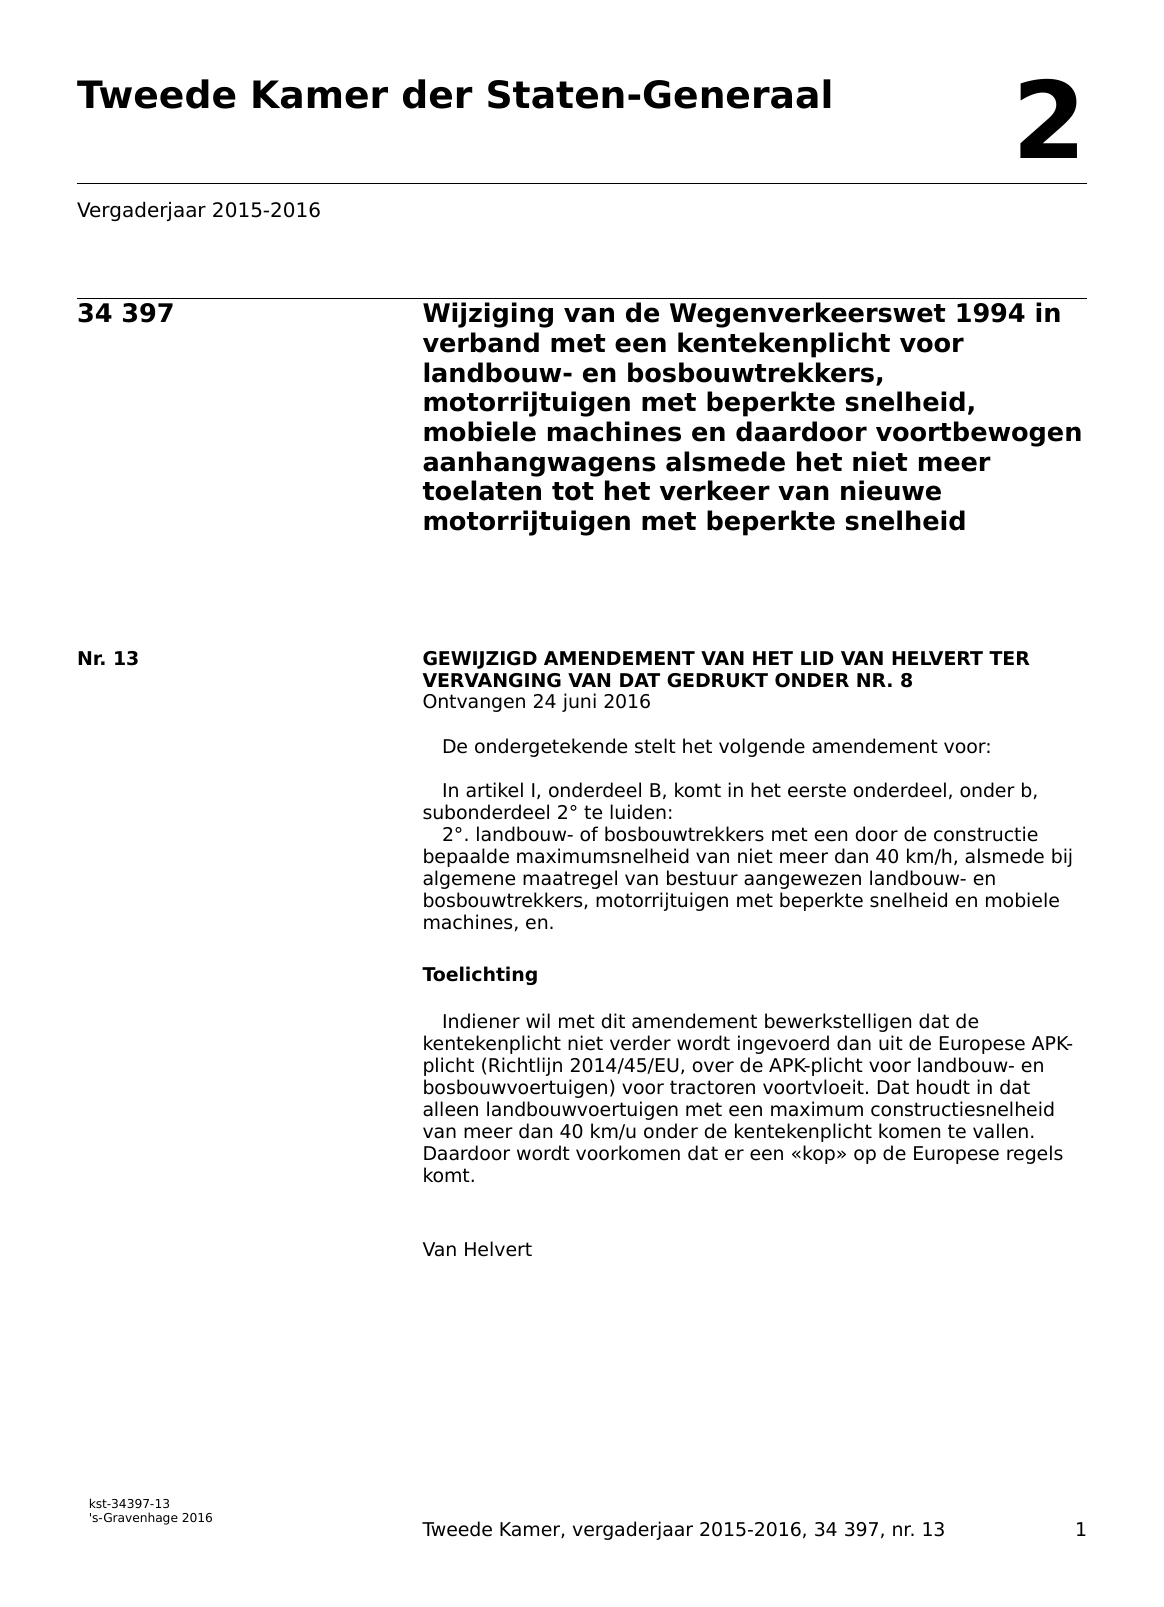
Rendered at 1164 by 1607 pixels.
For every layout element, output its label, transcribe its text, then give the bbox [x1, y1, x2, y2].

subtitle Nr. 13 GEWIJZIGD AMENDEMENT VAN HET LID VAN HELVERT TER VERVANGING VAN DAT GEDRUKT ONDER NR. 8 [77, 647, 1087, 691]
subtitle 34 397 Wijziging van de Wegenverkeerswet 1994 in verband met een kentekenplicht voor landbouw- en bosbouwtrekkers, motorrijtuigen met beperkte snelheid, mobiele machines en daardoor voortbewogen aanhangwagens alsmede het niet meer toelaten tot het verkeer van nieuwe motorrijtuigen met beperkte snelheid [77, 299, 1087, 536]
text In artikel I, onderdeel B, komt in het eerste onderdeel, onder b, subonderdeel 2° te luiden: [422, 780, 1087, 824]
text De ondergetekende stelt het volgende amendement voor: [422, 736, 1087, 758]
text 2°. landbouw- of bosbouwtrekkers met een door de constructie bepaalde maximumsnelheid van niet meer dan 40 km/h, alsmede bij algemene maatregel van bestuur aangewezen landbouw- en bosbouwtrekkers, motorrijtuigen met beperkte snelheid en mobiele machines, en. [422, 824, 1087, 934]
subtitle Toelichting [422, 964, 1087, 986]
table_cell Vergaderjaar 2015-2016 [77, 184, 1087, 298]
text kst-34397-13 [88, 1497, 323, 1511]
table_header Tweede Kamer der Staten-Generaal [77, 59, 886, 183]
text 's-Gravenhage 2016 [88, 1511, 323, 1525]
text Indiener wil met dit amendement bewerkstelligen dat de kentekenplicht niet verder wordt ingevoerd dan uit de Europese APK-plicht (Richtlijn 2014/45/EU, over de APK-plicht voor landbouw- en bosbouwvoertuigen) voor tractoren voortvloeit. Dat houdt in dat alleen landbouwvoertuigen met een maximum constructiesnelheid van meer dan 40 km/u onder de kentekenplicht komen te vallen. Daardoor wordt voorkomen dat er een «kop» op de Europese regels komt. [422, 1011, 1087, 1186]
text Ontvangen 24 juni 2016 [422, 691, 1087, 713]
table_header 2 [886, 59, 1087, 183]
text Van Helvert [422, 1216, 1087, 1260]
